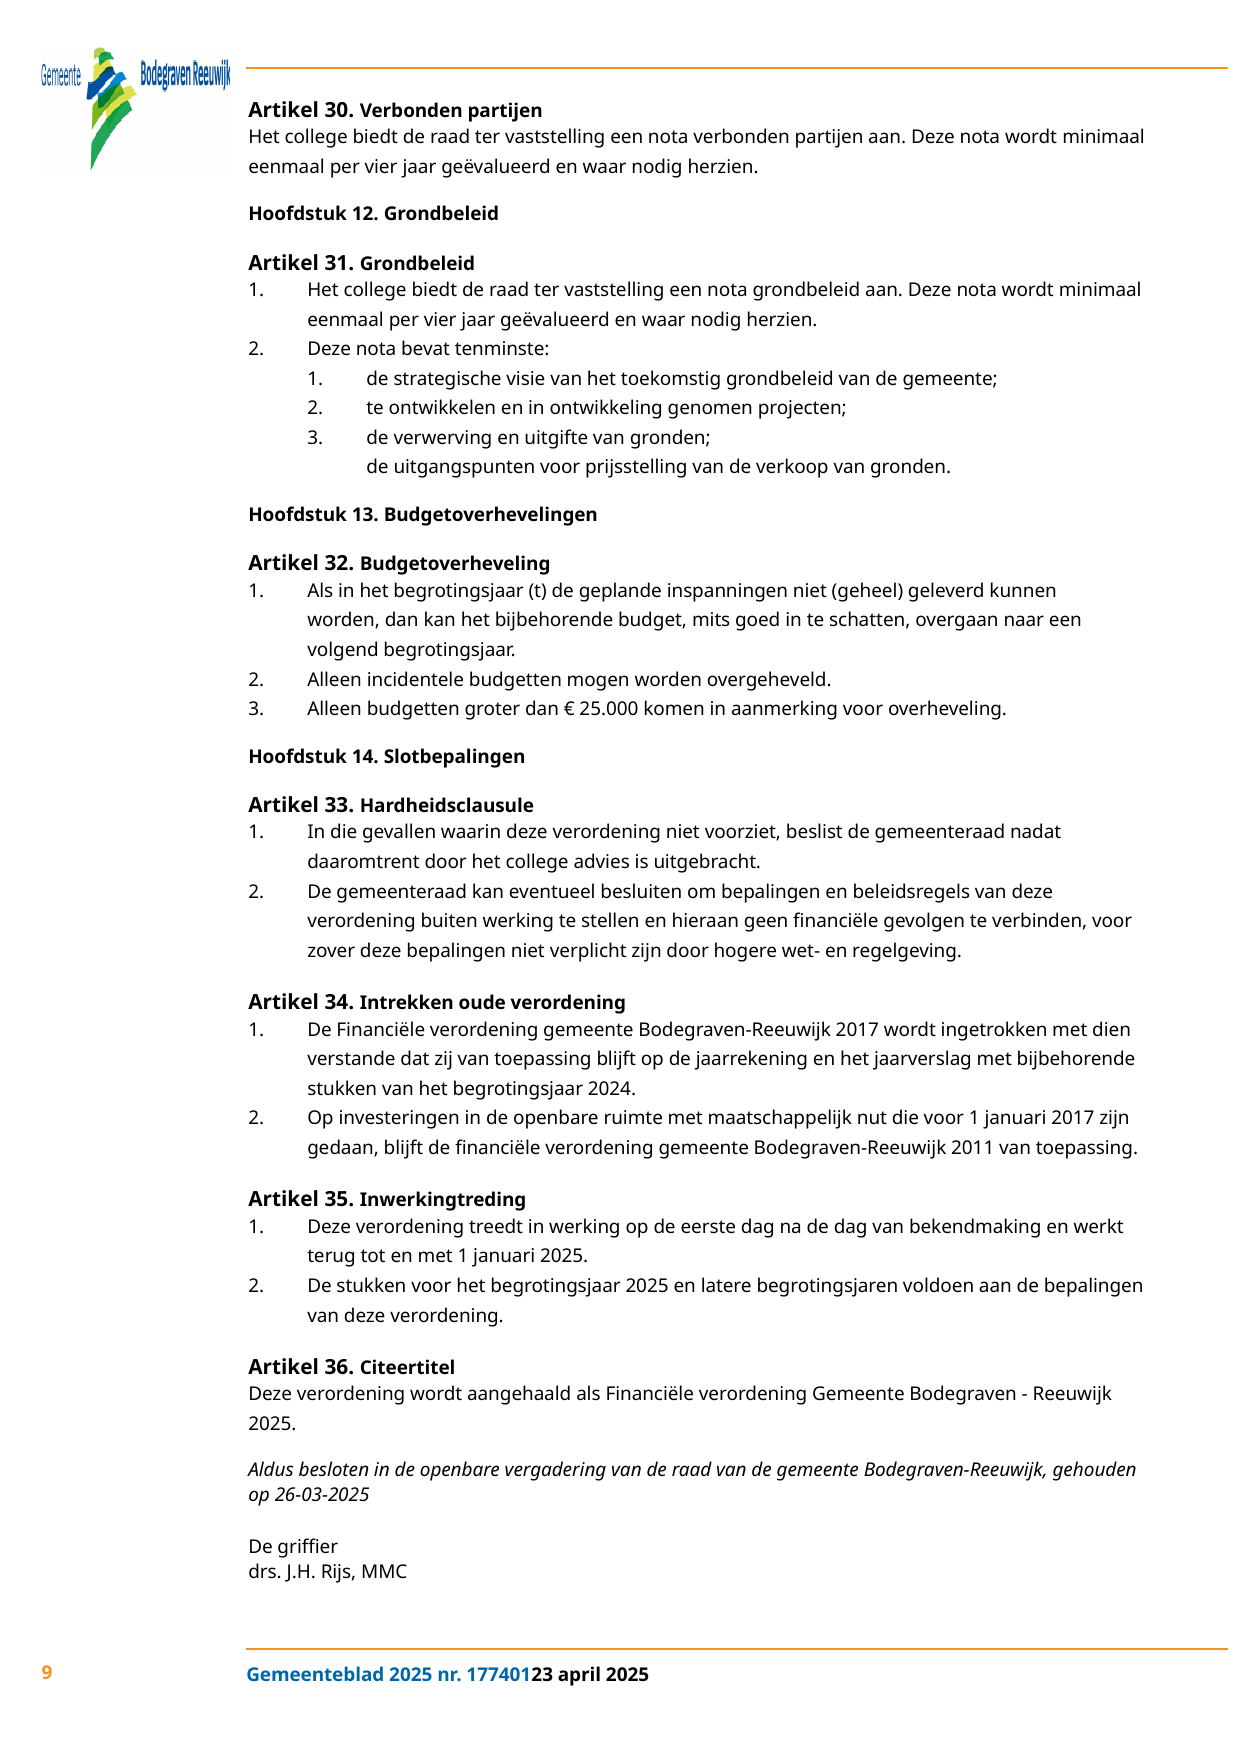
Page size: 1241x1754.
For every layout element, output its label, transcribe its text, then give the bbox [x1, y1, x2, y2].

list De stukken voor het begrotingsjaar 2025 en latere begrotingsjaren voldoen aan de bepalingen van deze verordening. [248, 1272, 1152, 1327]
text Hoofdstuk 13. Budgetoverhevelingen [248, 499, 1152, 528]
list De gemeenteraad kan eventueel besluiten om bepalingen en beleidsregels van deze verordening buiten werking te stellen en hieraan geen financiële gevolgen te verbinden, voor zover deze bepalingen niet verplicht zijn door hogere wet- en regelgeving. [248, 878, 1152, 963]
text Artikel 33. Hardheidsclausule [248, 790, 1152, 819]
text Artikel 34. Intrekken oude verordening [248, 987, 1152, 1016]
list Op investeringen in de openbare ruimte met maatschappelijk nut die voor 1 januari 2017 zijn gedaan, blijft de financiële verordening gemeente Bodegraven-Reeuwijk 2011 van toepassing. [248, 1104, 1152, 1160]
text Hoofdstuk 12. Grondbeleid [248, 198, 1152, 227]
text De griffier [248, 1533, 1152, 1559]
list Deze nota bevat tenminste: [248, 335, 1152, 361]
list Als in het begrotingsjaar (t) de geplande inspanningen niet (geheel) geleverd kunnen worden, dan kan het bijbehorende budget, mits goed in te schatten, overgaan naar een volgend begrotingsjaar. [248, 577, 1152, 662]
list de uitgangspunten voor prijsstelling van de verkoop van gronden. [307, 454, 1152, 479]
text Aldus besloten in de openbare vergadering van de raad van de gemeente Bodegraven-Reeuwijk, gehouden op 26-03-2025 [248, 1456, 1152, 1507]
text drs. J.H. Rijs, MMC [248, 1559, 1152, 1584]
text Artikel 31. Grondbeleid [248, 248, 1152, 276]
picture [41, 47, 231, 172]
text Deze verordening wordt aangehaald als Financiële verordening Gemeente Bodegraven - Reeuwijk 2025. [248, 1381, 1152, 1436]
list De Financiële verordening gemeente Bodegraven-Reeuwijk 2017 wordt ingetrokken met dien verstande dat zij van toepassing blijft op de jaarrekening en het jaarverslag met bijbehorende stukken van het begrotingsjaar 2024. [248, 1016, 1152, 1101]
text Artikel 35. Inwerkingtreding [248, 1184, 1152, 1213]
text Het college biedt de raad ter vaststelling een nota verbonden partijen aan. Deze nota wordt minimaal eenmaal per vier jaar geëvalueerd en waar nodig herzien. [248, 123, 1152, 178]
text Artikel 36. Citeertitel [248, 1352, 1152, 1381]
list Deze verordening treedt in werking op de eerste dag na de dag van bekendmaking en werkt terug tot en met 1 januari 2025. [248, 1213, 1152, 1268]
text Artikel 32. Budgetoverheveling [248, 548, 1152, 577]
list de verwerving en uitgifte van gronden; [307, 424, 1152, 450]
list In die gevallen waarin deze verordening niet voorziet, beslist de gemeenteraad nadat daaromtrent door het college advies is uitgebracht. [248, 819, 1152, 874]
list Het college biedt de raad ter vaststelling een nota grondbeleid aan. Deze nota wordt minimaal eenmaal per vier jaar geëvalueerd en waar nodig herzien. [248, 276, 1152, 331]
list Alleen budgetten groter dan € 25.000 komen in aanmerking voor overheveling. [248, 695, 1152, 721]
list de strategische visie van het toekomstig grondbeleid van de gemeente; [307, 365, 1152, 391]
list te ontwikkelen en in ontwikkeling genomen projecten; [307, 394, 1152, 420]
list Alleen incidentele budgetten mogen worden overgeheveld. [248, 666, 1152, 691]
text Hoofdstuk 14. Slotbepalingen [248, 741, 1152, 769]
text Artikel 30. Verbonden partijen [248, 95, 1152, 123]
